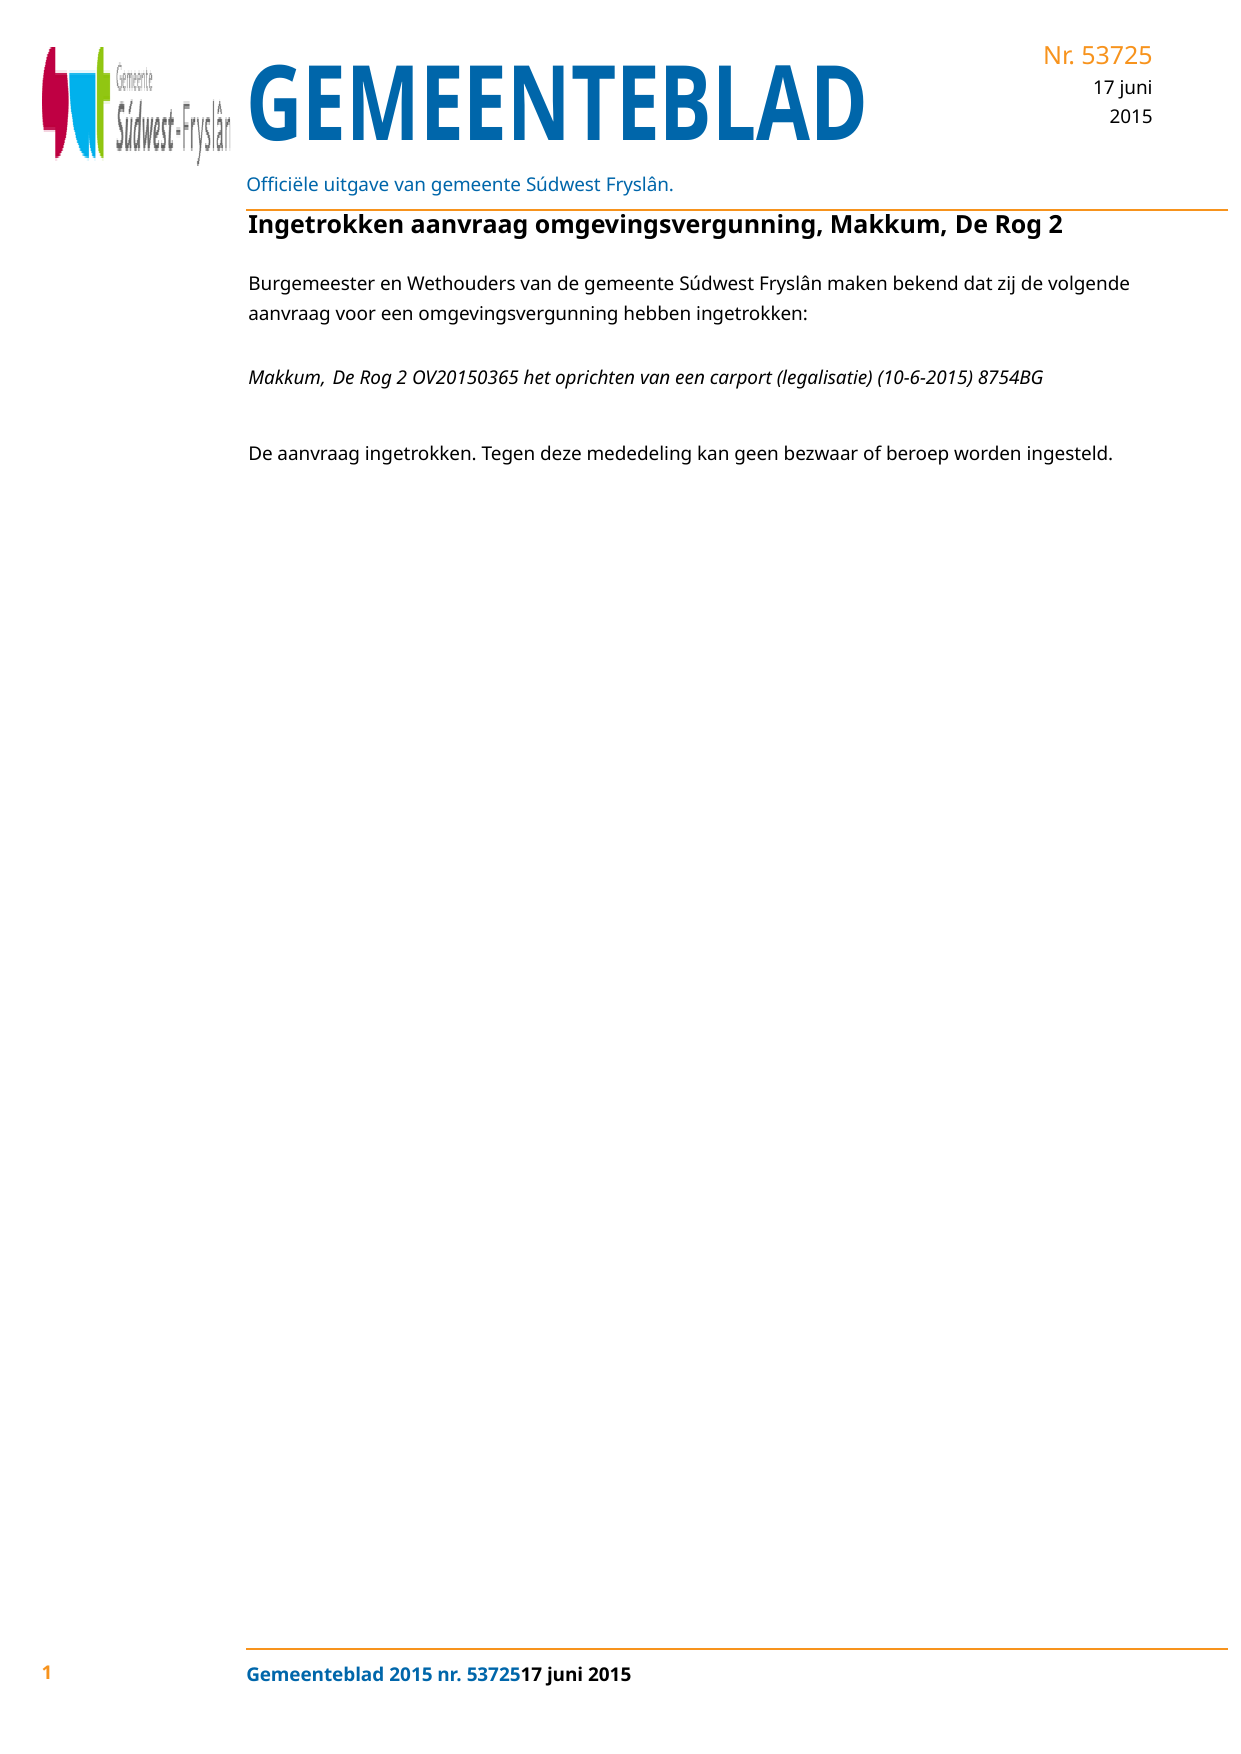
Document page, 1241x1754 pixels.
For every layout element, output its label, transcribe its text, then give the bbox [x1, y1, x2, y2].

text De aanvraag ingetrokken. Tegen deze mededeling kan geen bezwaar of beroep worden ingesteld. [248, 440, 1152, 466]
text Burgemeester en Wethouders van de gemeente Súdwest Fryslân maken bekend dat zij de volgende aanvraag voor een omgevingsvergunning hebben ingetrokken: [248, 270, 1152, 326]
text Ingetrokken aanvraag omgevingsvergunning, Makkum, De Rog 2 [248, 211, 1152, 241]
text Makkum, De Rog 2 OV20150365 het oprichten van een carport (legalisatie) (10-6-2015) 8754BG [248, 364, 1152, 389]
picture [41, 47, 231, 172]
